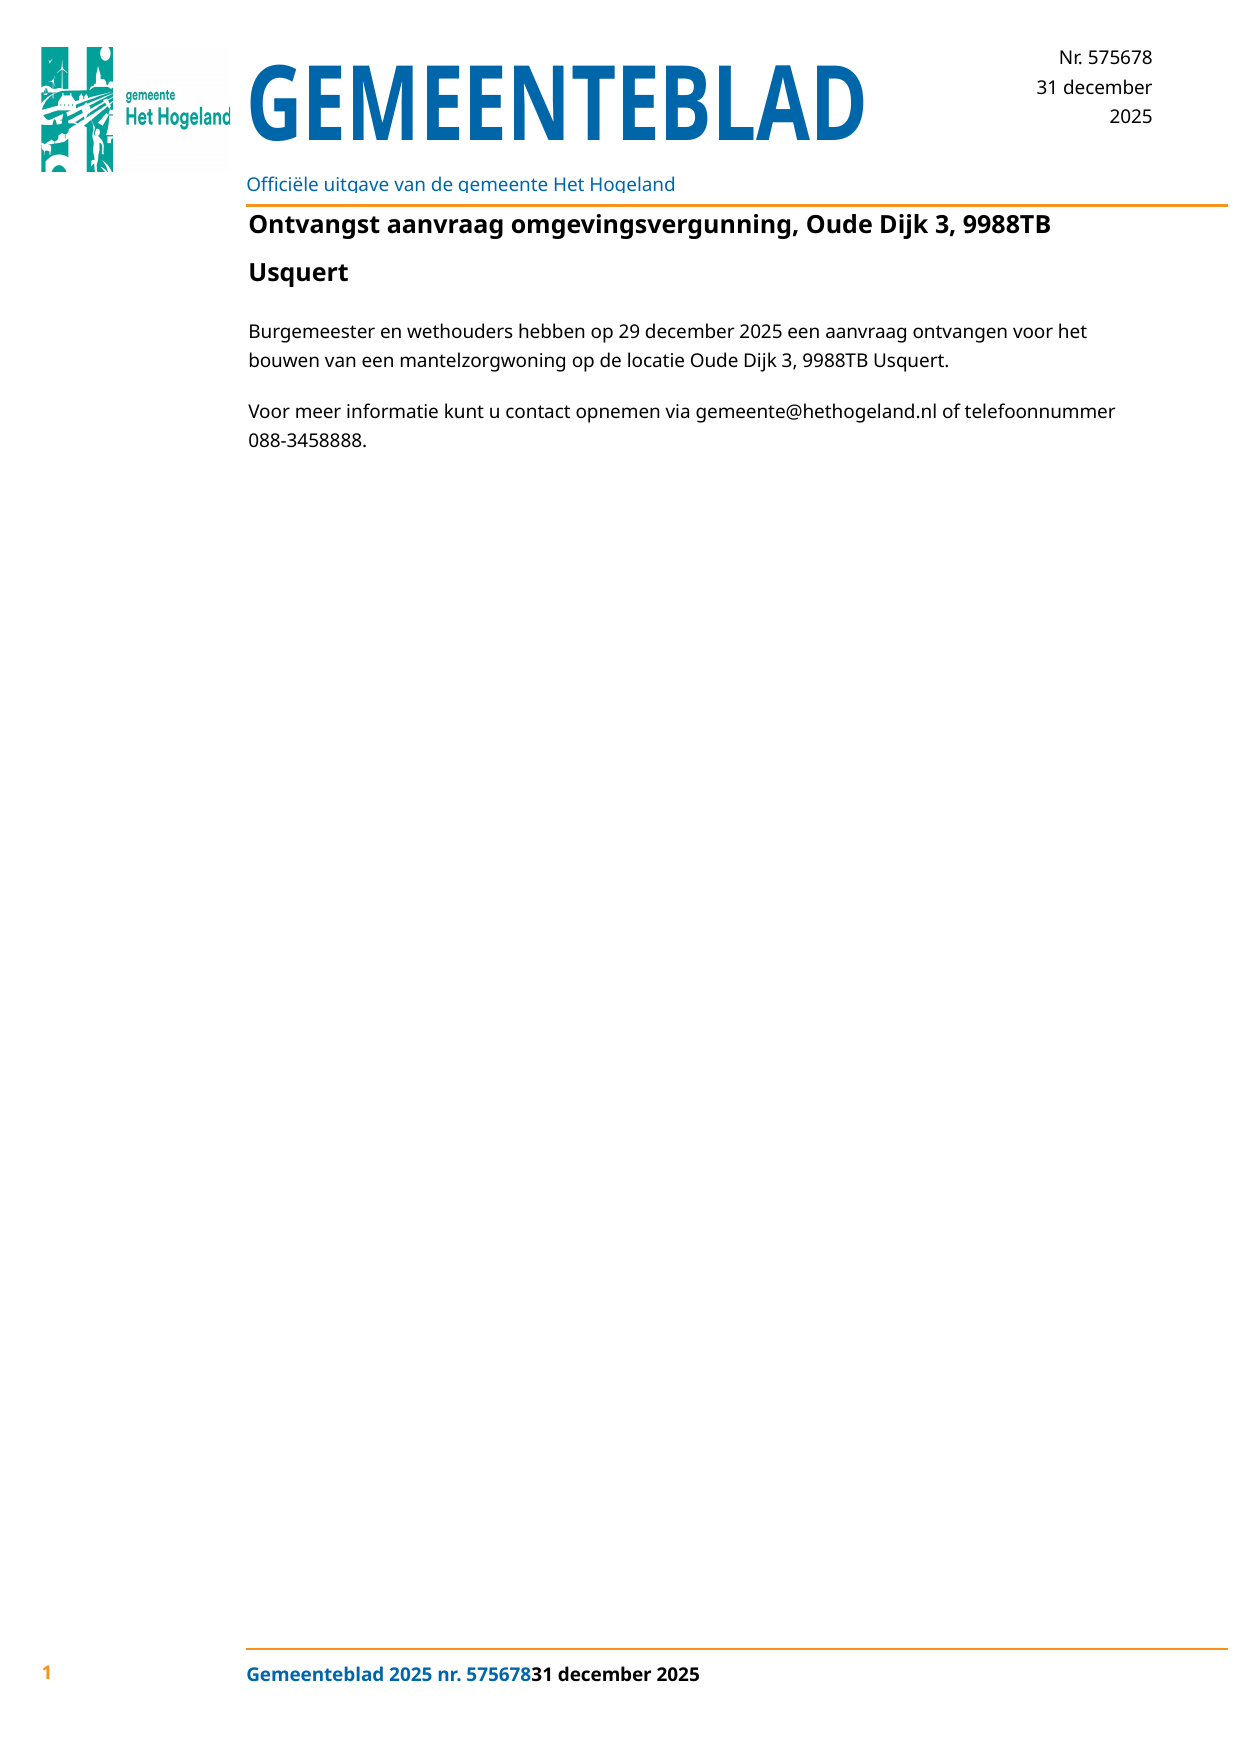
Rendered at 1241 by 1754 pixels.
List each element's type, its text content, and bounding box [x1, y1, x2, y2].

text Ontvangst aanvraag omgevingsvergunning, Oude Dijk 3, 9988TB Usquert [248, 207, 1152, 288]
text Voor meer informatie kunt u contact opnemen via gemeente@hethogeland.nl of telefoonnummer 088-3458888. [248, 398, 1152, 453]
text Burgemeester en wethouders hebben op 29 december 2025 een aanvraag ontvangen voor het bouwen van een mantelzorgwoning op de locatie Oude Dijk 3, 9988TB Usquert. [248, 318, 1152, 373]
picture [41, 47, 231, 172]
